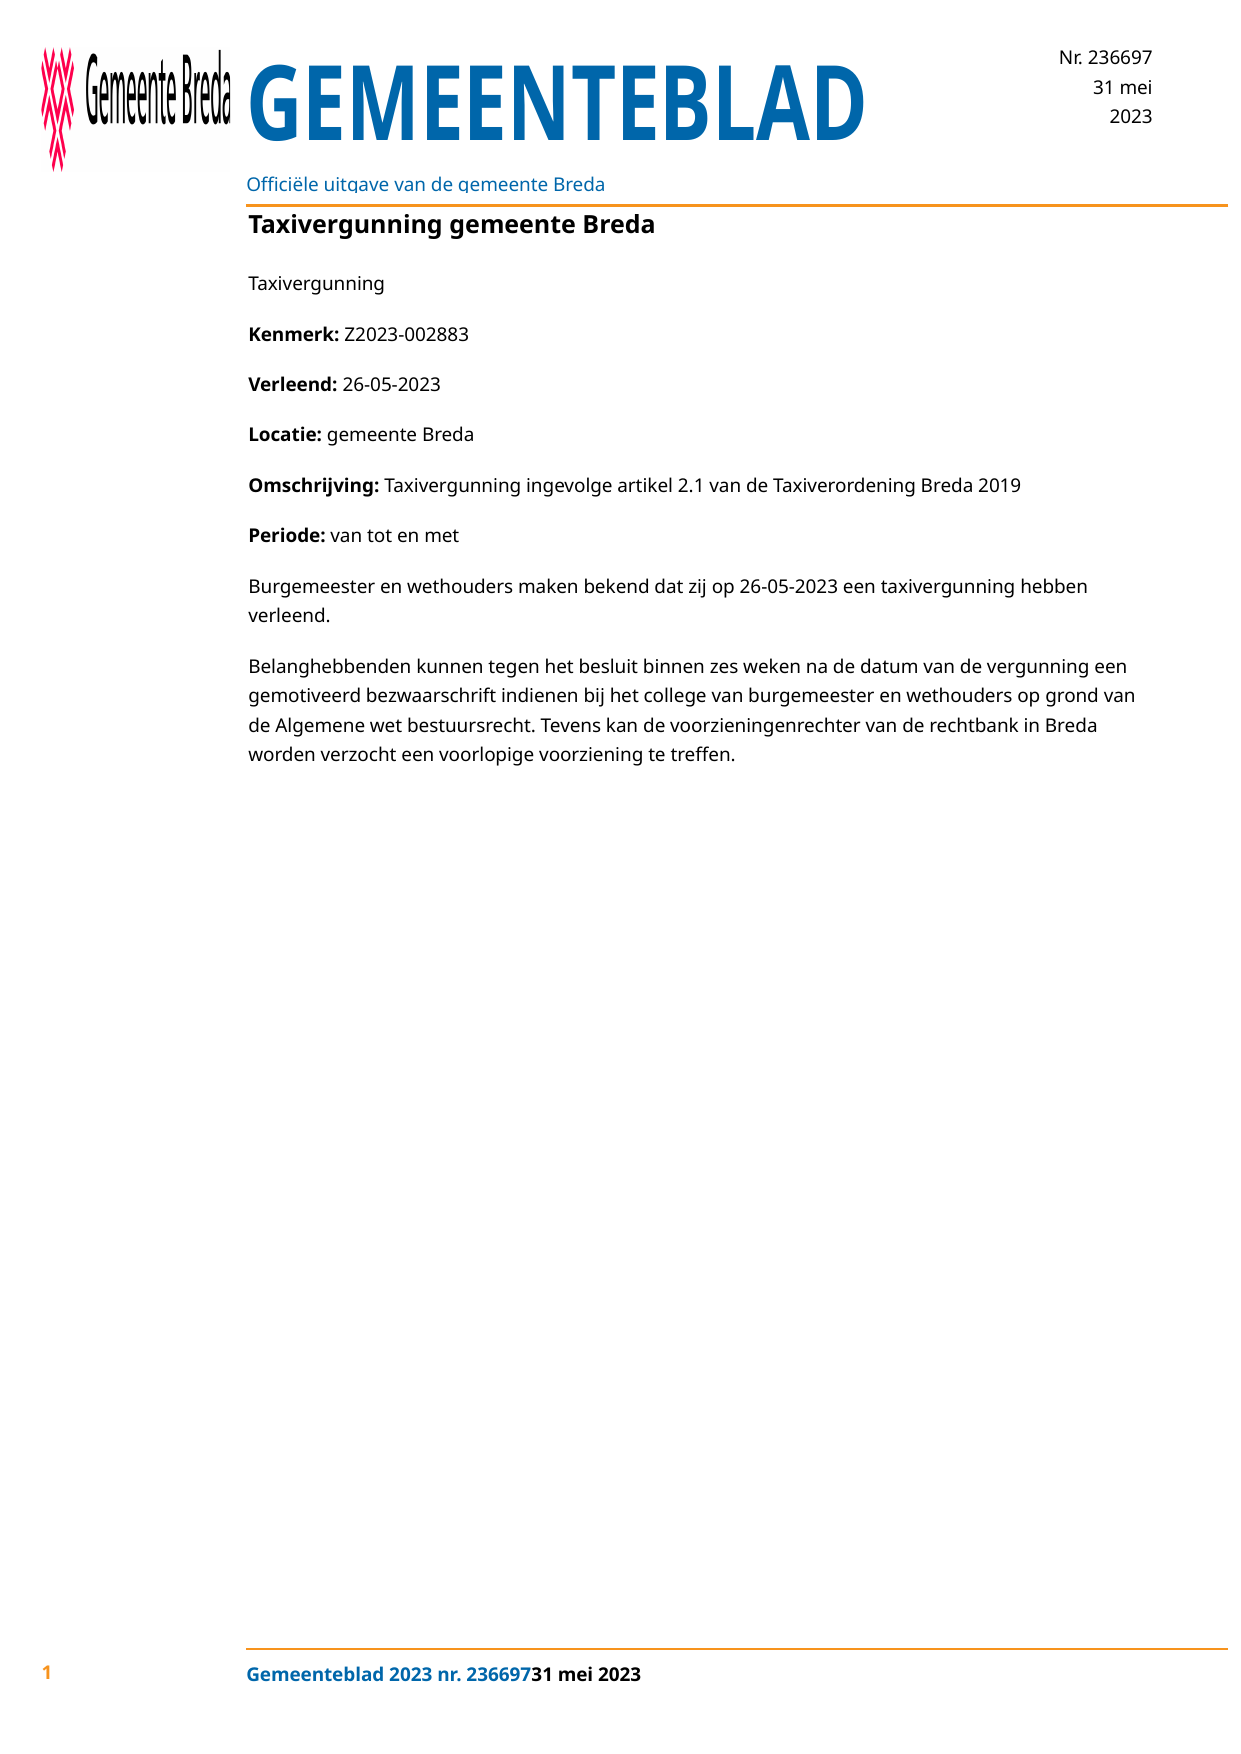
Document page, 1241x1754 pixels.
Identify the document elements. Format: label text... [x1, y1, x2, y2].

text Verleend: 26-05-2023 [248, 371, 1152, 397]
text Belanghebbenden kunnen tegen het besluit binnen zes weken na de datum van de vergunning een gemotiveerd bezwaarschrift indienen bij het college van burgemeester en wethouders op grond van de Algemene wet bestuursrecht. Tevens kan de voorzieningenrechter van de rechtbank in Breda worden verzocht een voorlopige voorziening te treffen. [248, 653, 1152, 767]
text Burgemeester en wethouders maken bekend dat zij op 26-05-2023 een taxivergunning hebben verleend. [248, 573, 1152, 628]
text Taxivergunning [248, 270, 1152, 296]
text Omschrijving: Taxivergunning ingevolge artikel 2.1 van de Taxiverordening Breda 2019 [248, 472, 1152, 498]
picture [41, 47, 231, 172]
text Locatie: gemeente Breda [248, 422, 1152, 447]
text Kenmerk: Z2023-002883 [248, 321, 1152, 346]
text Periode: van tot en met [248, 522, 1152, 548]
text Taxivergunning gemeente Breda [248, 207, 1152, 241]
